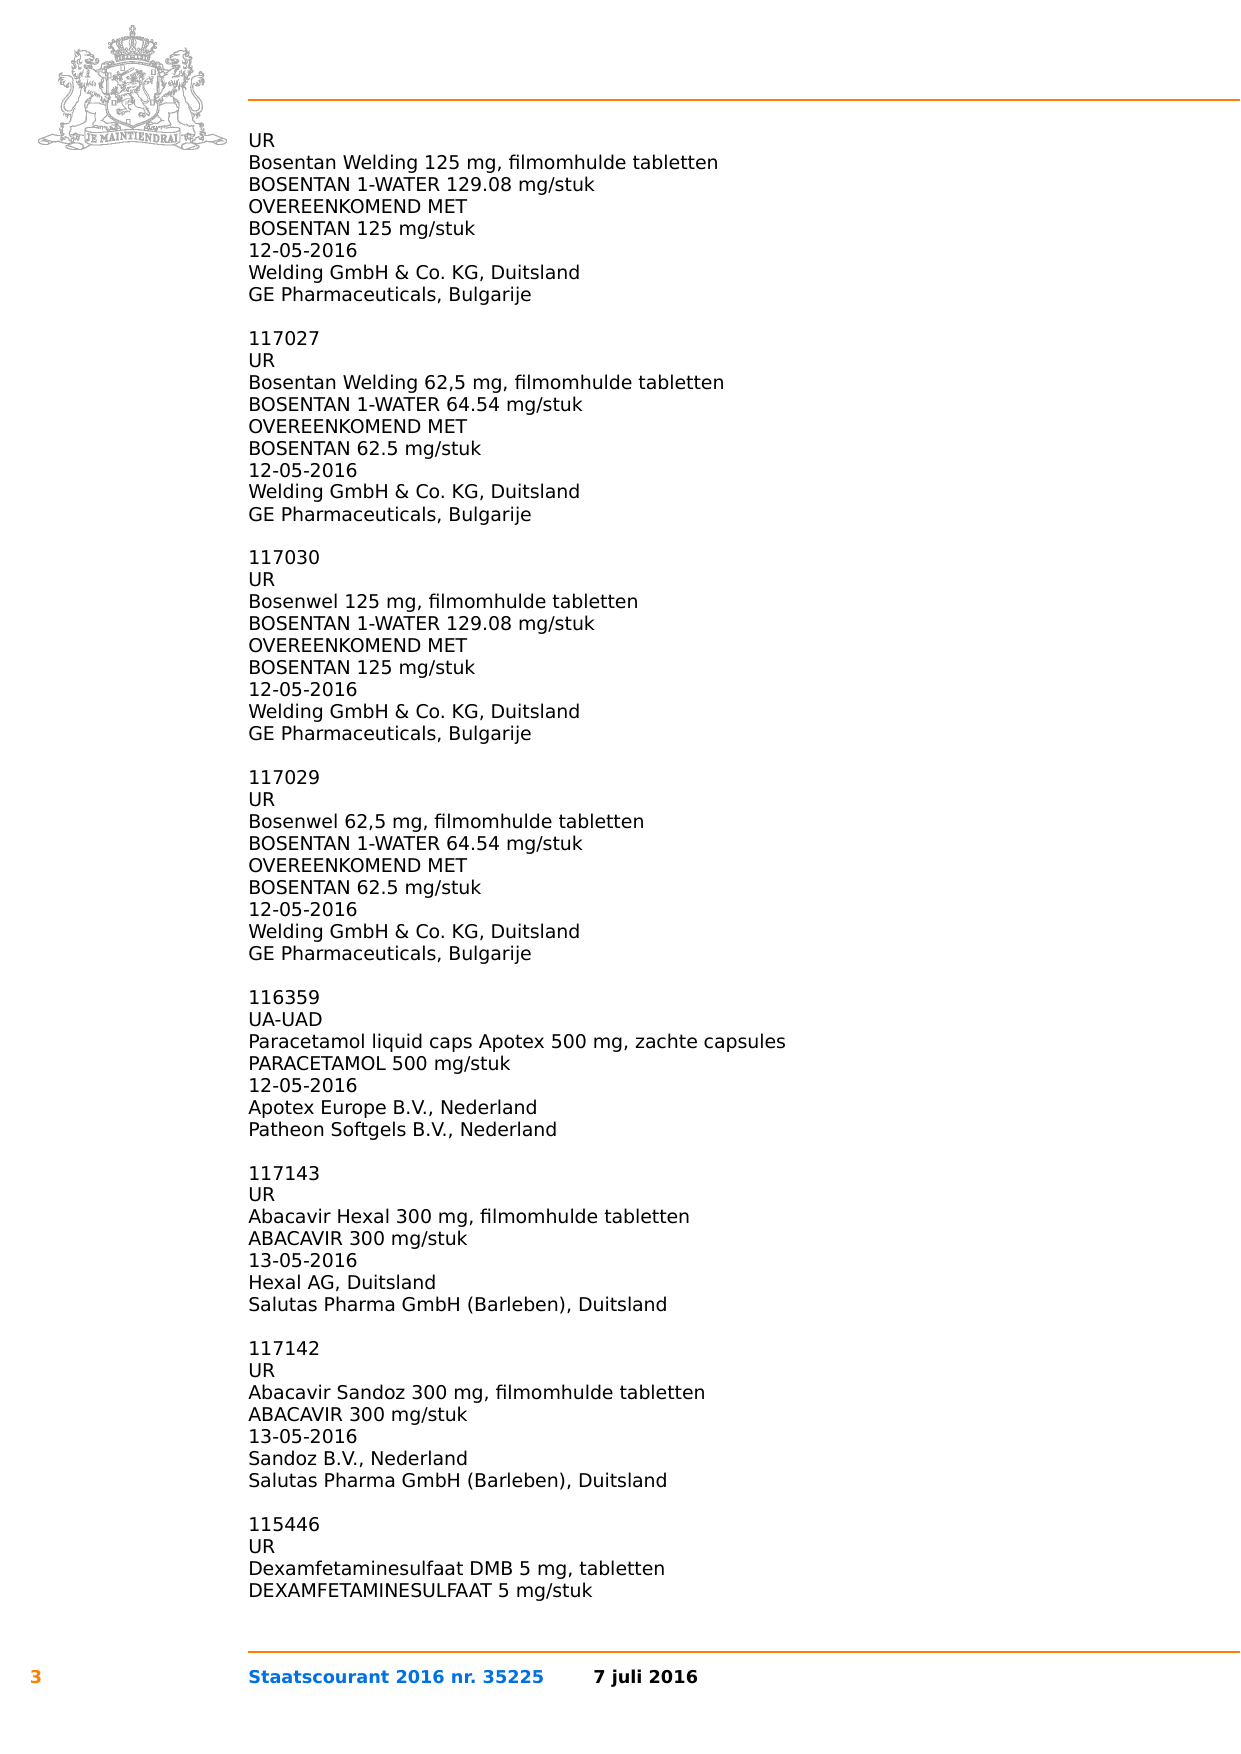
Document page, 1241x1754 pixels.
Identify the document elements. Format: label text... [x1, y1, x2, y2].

text Patheon Softgels B.V., Nederland [248, 1118, 1163, 1141]
text Bosenwel 62,5 mg, filmomhulde tabletten [248, 811, 1163, 833]
text 115446 [248, 1514, 1163, 1536]
text BOSENTAN 62.5 mg/stuk [248, 437, 1163, 459]
text BOSENTAN 1-WATER 129.08 mg/stuk [248, 174, 1163, 196]
text BOSENTAN 125 mg/stuk [248, 657, 1163, 679]
text Apotex Europe B.V., Nederland [248, 1097, 1163, 1118]
text PARACETAMOL 500 mg/stuk [248, 1053, 1163, 1074]
text UR [248, 1536, 1163, 1558]
text 12-05-2016 [248, 899, 1163, 921]
text UR [248, 1360, 1163, 1382]
text OVEREENKOMEND MET [248, 196, 1163, 218]
text 13-05-2016 [248, 1250, 1163, 1272]
text Welding GmbH & Co. KG, Duitsland [248, 921, 1163, 943]
text 117143 [248, 1162, 1163, 1184]
text GE Pharmaceuticals, Bulgarije [248, 284, 1163, 306]
text ABACAVIR 300 mg/stuk [248, 1404, 1163, 1426]
text UR [248, 1184, 1163, 1206]
text BOSENTAN 62.5 mg/stuk [248, 877, 1163, 899]
text OVEREENKOMEND MET [248, 635, 1163, 657]
text 117027 [248, 328, 1163, 349]
text GE Pharmaceuticals, Bulgarije [248, 503, 1163, 525]
text 117029 [248, 767, 1163, 789]
text 117030 [248, 547, 1163, 569]
text Welding GmbH & Co. KG, Duitsland [248, 262, 1163, 284]
text Abacavir Hexal 300 mg, filmomhulde tabletten [248, 1206, 1163, 1228]
picture [38, 25, 227, 150]
text Dexamfetaminesulfaat DMB 5 mg, tabletten [248, 1558, 1163, 1580]
text OVEREENKOMEND MET [248, 416, 1163, 437]
text Abacavir Sandoz 300 mg, filmomhulde tabletten [248, 1382, 1163, 1404]
text Salutas Pharma GmbH (Barleben), Duitsland [248, 1470, 1163, 1492]
text Bosentan Welding 125 mg, filmomhulde tabletten [248, 152, 1163, 174]
text Salutas Pharma GmbH (Barleben), Duitsland [248, 1294, 1163, 1316]
text DEXAMFETAMINESULFAAT 5 mg/stuk [248, 1580, 1163, 1602]
text UR [248, 789, 1163, 811]
text 116359 [248, 987, 1163, 1009]
text Bosenwel 125 mg, filmomhulde tabletten [248, 591, 1163, 613]
text UA-UAD [248, 1009, 1163, 1031]
text BOSENTAN 1-WATER 129.08 mg/stuk [248, 613, 1163, 635]
text ABACAVIR 300 mg/stuk [248, 1228, 1163, 1250]
text UR [248, 569, 1163, 591]
text 12-05-2016 [248, 1074, 1163, 1097]
text 12-05-2016 [248, 459, 1163, 481]
text Welding GmbH & Co. KG, Duitsland [248, 701, 1163, 723]
text Hexal AG, Duitsland [248, 1272, 1163, 1294]
text Welding GmbH & Co. KG, Duitsland [248, 481, 1163, 503]
text 13-05-2016 [248, 1426, 1163, 1448]
text 12-05-2016 [248, 240, 1163, 262]
text UR [248, 130, 1163, 152]
text Sandoz B.V., Nederland [248, 1448, 1163, 1470]
text BOSENTAN 125 mg/stuk [248, 218, 1163, 240]
text Bosentan Welding 62,5 mg, filmomhulde tabletten [248, 372, 1163, 393]
text Paracetamol liquid caps Apotex 500 mg, zachte capsules [248, 1031, 1163, 1053]
text 117142 [248, 1338, 1163, 1360]
text GE Pharmaceuticals, Bulgarije [248, 723, 1163, 745]
text BOSENTAN 1-WATER 64.54 mg/stuk [248, 833, 1163, 855]
text OVEREENKOMEND MET [248, 855, 1163, 877]
text 12-05-2016 [248, 679, 1163, 701]
text GE Pharmaceuticals, Bulgarije [248, 943, 1163, 965]
text BOSENTAN 1-WATER 64.54 mg/stuk [248, 393, 1163, 416]
text UR [248, 349, 1163, 372]
